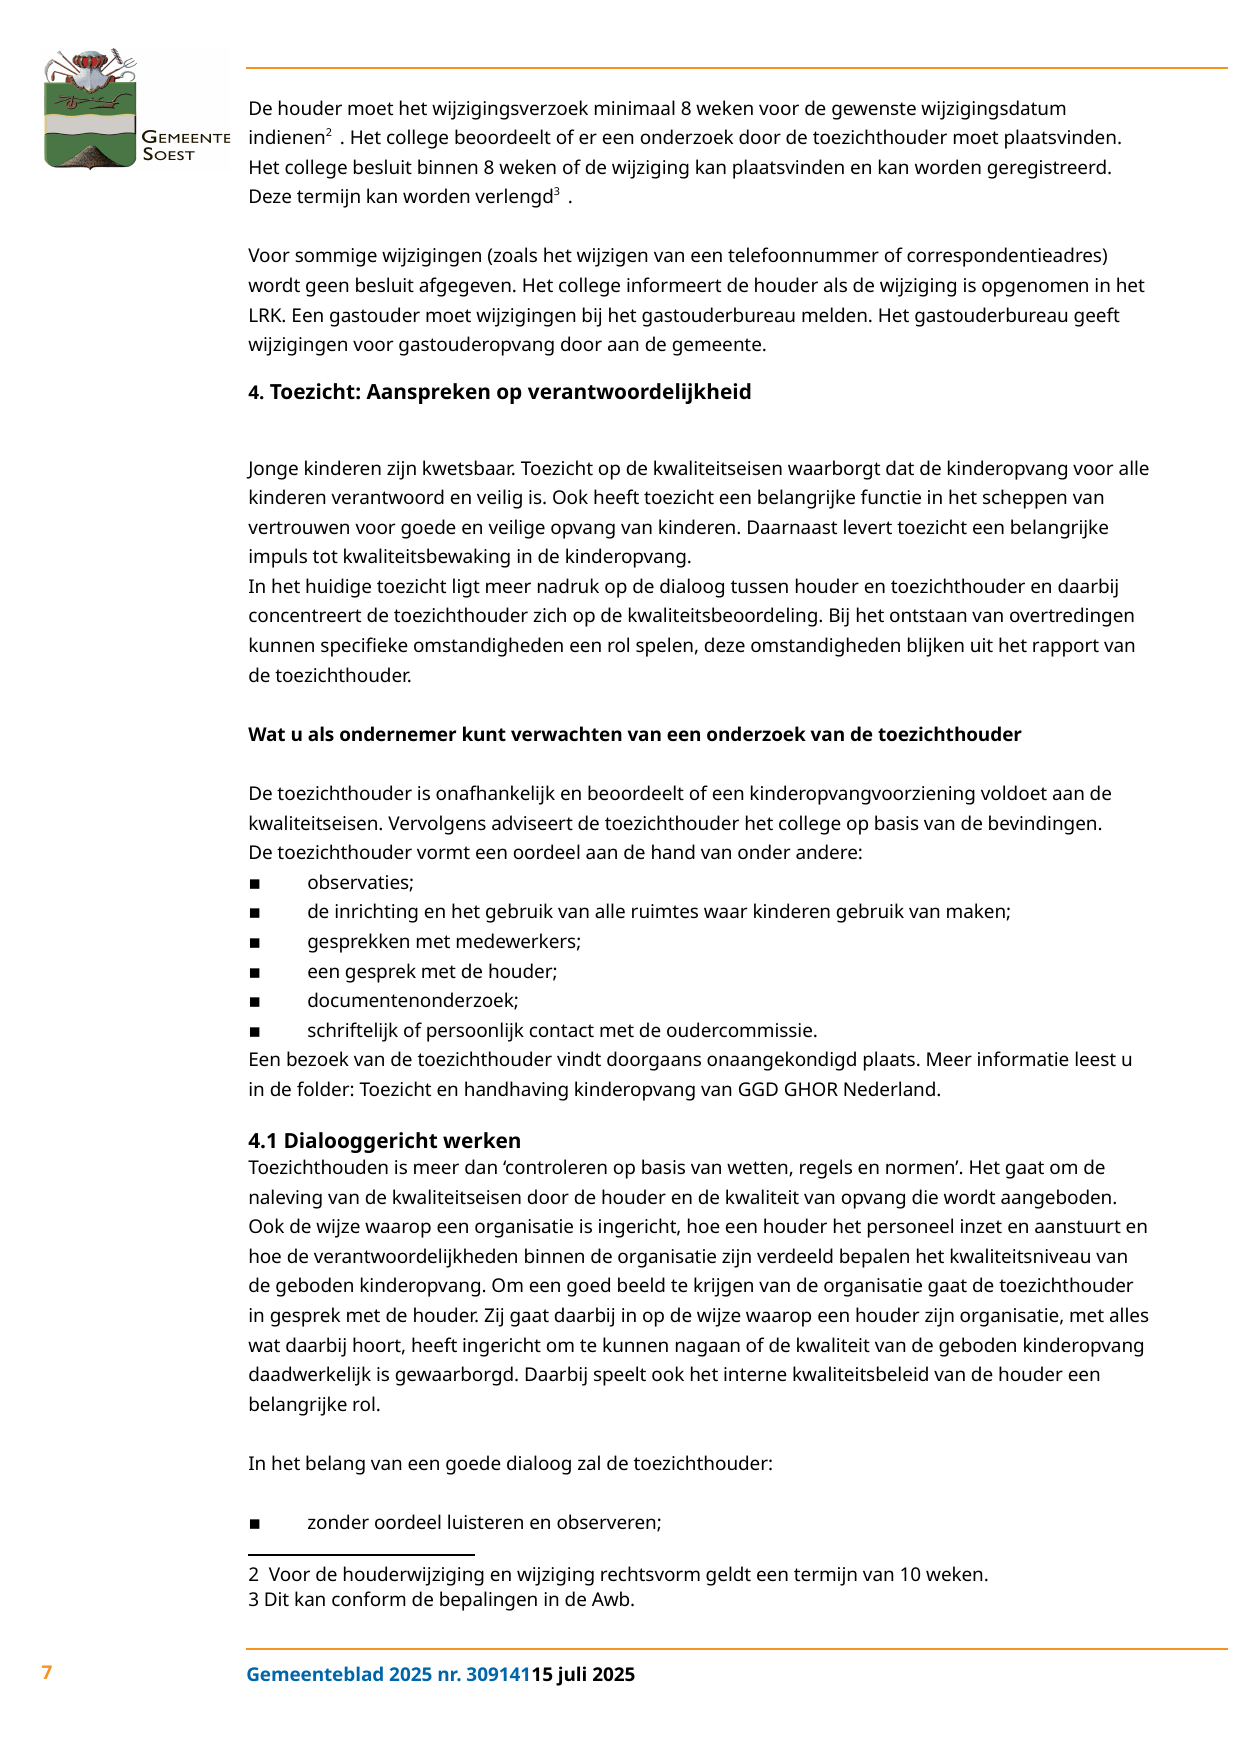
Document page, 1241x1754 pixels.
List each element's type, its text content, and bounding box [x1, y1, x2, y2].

text Voor sommige wijzigingen (zoals het wijzigen van een telefoonnummer of correspondentieadres) wordt geen besluit afgegeven. Het college informeert de houder als de wijziging is opgenomen in het LRK. Een gastouder moet wijzigingen bij het gastouderbureau melden. Het gastouderbureau geeft wijzigingen voor gastouderopvang door aan de gemeente. [248, 243, 1152, 357]
text Dit kan conform de bepalingen in de Awb. [248, 1586, 1152, 1612]
text 4. Toezicht: Aanspreken op verantwoordelijkheid [248, 377, 1152, 406]
text Toezichthouden is meer dan ‘controleren op basis van wetten, regels en normen’. Het gaat om de naleving van de kwaliteitseisen door de houder en de kwaliteit van opvang die wordt aangeboden. Ook de wijze waarop een organisatie is ingericht, hoe een houder het personeel inzet en aanstuurt en hoe de verantwoordelijkheden binnen de organisatie zijn verdeeld bepalen het kwaliteitsniveau van de geboden kinderopvang. Om een goed beeld te krijgen van de organisatie gaat de toezichthouder in gesprek met de houder. Zij gaat daarbij in op de wijze waarop een houder zijn organisatie, met alles wat daarbij hoort, heeft ingericht om te kunnen nagaan of de kwaliteit van de geboden kinderopvang daadwerkelijk is gewaarborgd. Daarbij speelt ook het interne kwaliteitsbeleid van de houder een belangrijke rol. [248, 1154, 1152, 1417]
text 4.1 Dialooggericht werken [248, 1126, 1152, 1154]
text Voor de houderwijziging en wijziging rechtsvorm geldt een termijn van 10 weken. [248, 1561, 1152, 1586]
text In het huidige toezicht ligt meer nadruk op de dialoog tussen houder en toezichthouder en daarbij concentreert de toezichthouder zich op de kwaliteitsbeoordeling. Bij het ontstaan van overtredingen kunnen specifieke omstandigheden een rol spelen, deze omstandigheden blijken uit het rapport van de toezichthouder. [248, 573, 1152, 688]
list zonder oordeel luisteren en observeren; [248, 1509, 1152, 1535]
table_header Wat u als ondernemer kunt verwachten van een onderzoek van de toezichthouder De toezichthouder is onafhankelijk en beoordeelt of een kinderopvangvoorziening voldoet aan de kwaliteitseisen. Vervolgens adviseert de toezichthouder het college op basis van de bevindingen. De toezichthouder vormt een oordeel aan de hand van onder andere: observaties; de inrichting en het gebruik van alle ruimtes waar kinderen gebruik van maken; gesprekken met medewerkers; een gesprek met de houder; documentenonderzoek; schriftelijk of persoonlijk contact met de oudercommissie. Een bezoek van de toezichthouder vindt doorgaans onaangekondigd plaats. Meer informatie leest u in de folder: Toezicht en handhaving kinderopvang van GGD GHOR Nederland. [248, 721, 1152, 1102]
picture [41, 47, 231, 172]
text De houder moet het wijzigingsverzoek minimaal 8 weken voor de gewenste wijzigingsdatum indienen . Het college beoordeelt of er een onderzoek door de toezichthouder moet plaatsvinden. Het college besluit binnen 8 weken of de wijziging kan plaatsvinden en kan worden geregistreerd. Deze termijn kan worden verlengd . [248, 95, 1152, 209]
text In het belang van een goede dialoog zal de toezichthouder: [248, 1450, 1152, 1476]
text Jonge kinderen zijn kwetsbaar. Toezicht op de kwaliteitseisen waarborgt dat de kinderopvang voor alle kinderen verantwoord en veilig is. Ook heeft toezicht een belangrijke functie in het scheppen van vertrouwen voor goede en veilige opvang van kinderen. Daarnaast levert toezicht een belangrijke impuls tot kwaliteitsbewaking in de kinderopvang. [248, 455, 1152, 569]
